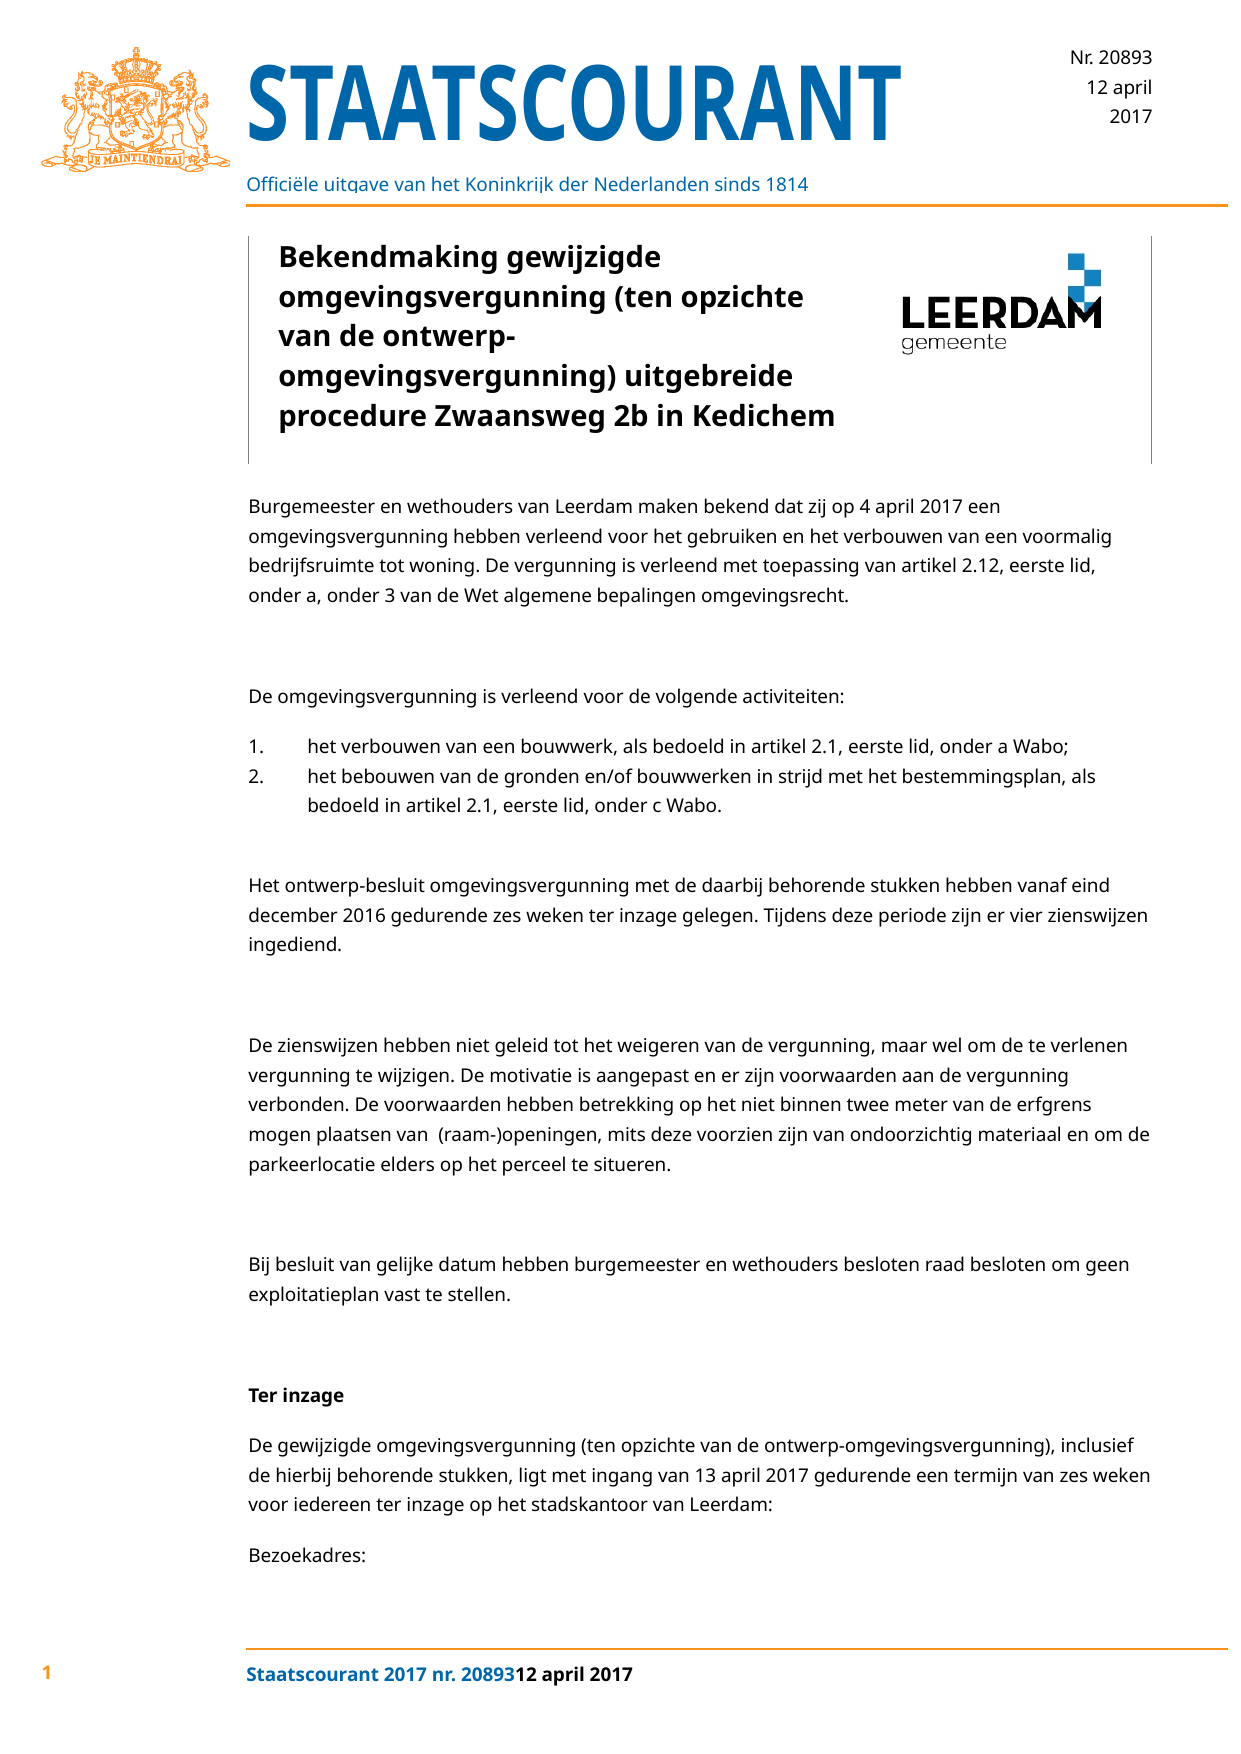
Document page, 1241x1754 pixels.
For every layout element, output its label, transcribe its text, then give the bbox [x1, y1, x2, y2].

text Burgemeester en wethouders van Leerdam maken bekend dat zij op 4 april 2017 een omgevingsvergunning hebben verleend voor het gebruiken en het verbouwen van een voormalig bedrijfsruimte tot woning. De vergunning is verleend met toepassing van artikel 2.12, eerste lid, onder a, onder 3 van de Wet algemene bepalingen omgevingsrecht. [248, 493, 1152, 608]
text De zienswijzen hebben niet geleid tot het weigeren van de vergunning, maar wel om de te verlenen vergunning te wijzigen. De motivatie is aangepast en er zijn voorwaarden aan de vergunning verbonden. De voorwaarden hebben betrekking op het niet binnen twee meter van de erfgrens mogen plaatsen van (raam-)openingen, mits deze voorzien zijn van ondoorzichtig materiaal en om de parkeerlocatie elders op het perceel te situeren. [248, 1032, 1152, 1177]
picture [882, 236, 1119, 374]
text Bezoekadres: [248, 1542, 1152, 1568]
picture [41, 47, 231, 172]
list het verbouwen van een bouwwerk, als bedoeld in artikel 2.1, eerste lid, onder a Wabo; [248, 733, 1152, 759]
text Ter inzage [248, 1382, 1152, 1408]
text Bij besluit van gelijke datum hebben burgemeester en wethouders besloten raad besloten om geen exploitatieplan vast te stellen. [248, 1252, 1152, 1307]
table_header Bekendmaking gewijzigde omgevingsvergunning (ten opzichte van de ontwerp-omgevingsvergunning) uitgebreide procedure Zwaansweg 2b in Kedichem [249, 236, 850, 464]
text Het ontwerp-besluit omgevingsvergunning met de daarbij behorende stukken hebben vanaf eind december 2016 gedurende zes weken ter inzage gelegen. Tijdens deze periode zijn er vier zienswijzen ingediend. [248, 872, 1152, 957]
list het bebouwen van de gronden en/of bouwwerken in strijd met het bestemmingsplan, als bedoeld in artikel 2.1, eerste lid, onder c Wabo. [248, 763, 1152, 818]
table_header [850, 236, 1151, 464]
text De omgevingsvergunning is verleend voor de volgende activiteiten: [248, 683, 1152, 709]
text De gewijzigde omgevingsvergunning (ten opzichte van de ontwerp-omgevingsvergunning), inclusief de hierbij behorende stukken, ligt met ingang van 13 april 2017 gedurende een termijn van zes weken voor iedereen ter inzage op het stadskantoor van Leerdam: [248, 1432, 1152, 1517]
